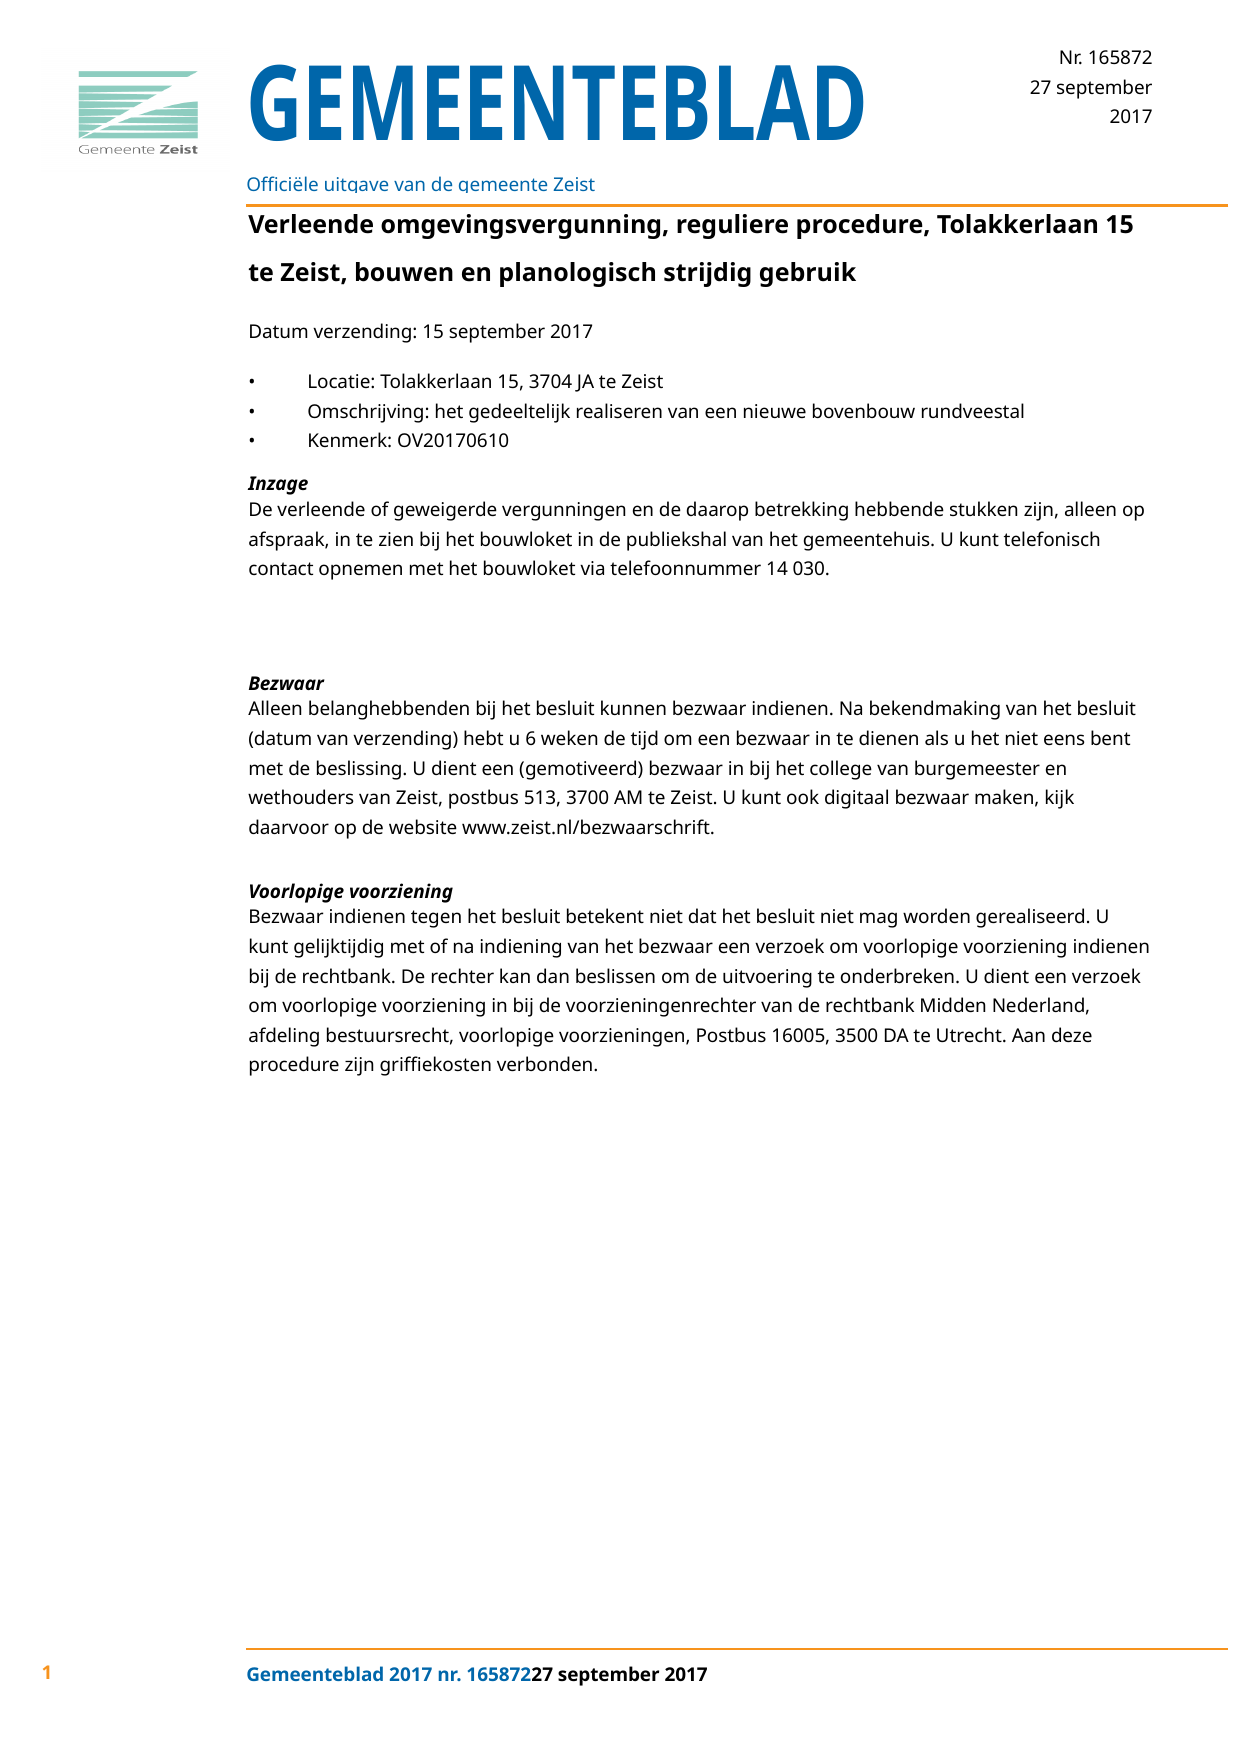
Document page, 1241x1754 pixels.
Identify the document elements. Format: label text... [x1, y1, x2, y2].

list Omschrijving: het gedeeltelijk realiseren van een nieuwe bovenbouw rundveestal [248, 398, 1152, 424]
text Bezwaar indienen tegen het besluit betekent niet dat het besluit niet mag worden gerealiseerd. U kunt gelijktijdig met of na indiening van het bezwaar een verzoek om voorlopige voorziening indienen bij de rechtbank. De rechter kan dan beslissen om de uitvoering te onderbreken. U dient een verzoek om voorlopige voorziening in bij de voorzieningenrechter van de rechtbank Midden Nederland, afdeling bestuursrecht, voorlopige voorzieningen, Postbus 16005, 3500 DA te Utrecht. Aan deze procedure zijn griffiekosten verbonden. [248, 904, 1152, 1077]
text De verleende of geweigerde vergunningen en de daarop betrekking hebbende stukken zijn, alleen op afspraak, in te zien bij het bouwloket in de publiekshal van het gemeentehuis. U kunt telefonisch contact opnemen met het bouwloket via telefoonnummer 14 030. [248, 496, 1152, 581]
text Inzage [248, 471, 1152, 496]
text Voorlopige voorziening [248, 878, 1152, 904]
text Bezwaar [248, 670, 1152, 696]
text Verleende omgevingsvergunning, reguliere procedure, Tolakkerlaan 15 te Zeist, bouwen en planologisch strijdig gebruik [248, 207, 1152, 288]
text Alleen belanghebbenden bij het besluit kunnen bezwaar indienen. Na bekendmaking van het besluit (datum van verzending) hebt u 6 weken de tijd om een bezwaar in te dienen als u het niet eens bent met de beslissing. U dient een (gemotiveerd) bezwaar in bij het college van burgemeester en wethouders van Zeist, postbus 513, 3700 AM te Zeist. U kunt ook digitaal bezwaar maken, kijk daarvoor op de website www.zeist.nl/bezwaarschrift. [248, 696, 1152, 840]
list Kenmerk: OV20170610 [248, 427, 1152, 453]
picture [41, 47, 231, 172]
text Datum verzending: 15 september 2017 [248, 318, 1152, 344]
list Locatie: Tolakkerlaan 15, 3704 JA te Zeist [248, 368, 1152, 394]
